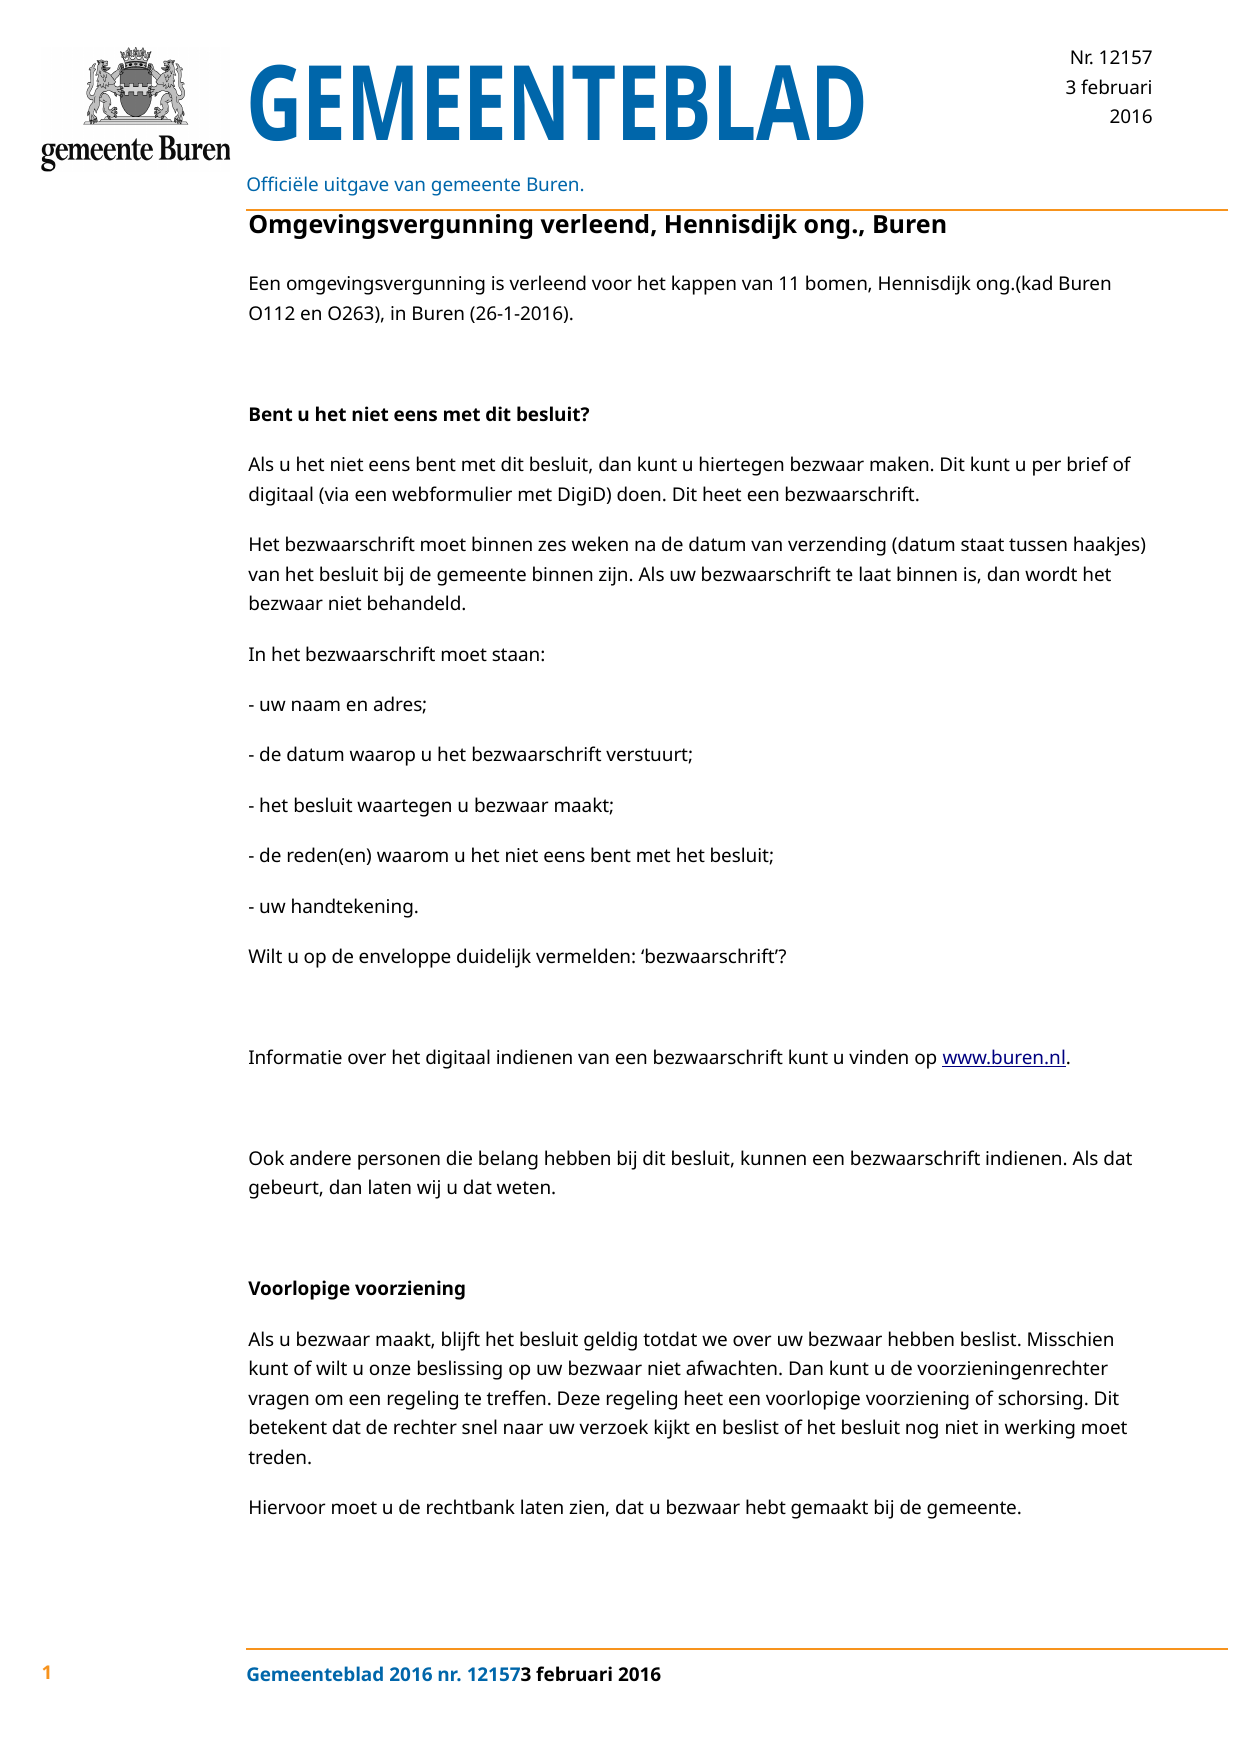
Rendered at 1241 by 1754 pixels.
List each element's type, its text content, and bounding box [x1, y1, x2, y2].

text Voorlopige voorziening [248, 1275, 1152, 1301]
text Een omgevingsvergunning is verleend voor het kappen van 11 bomen, Hennisdijk ong.(kad Buren O112 en O263), in Buren (26-1-2016). [248, 270, 1152, 326]
text Wilt u op de enveloppe duidelijk vermelden: ‘bezwaarschrift’? [248, 943, 1152, 969]
text - de reden(en) waarom u het niet eens bent met het besluit; [248, 842, 1152, 868]
text Als u bezwaar maakt, blijft het besluit geldig totdat we over uw bezwaar hebben beslist. Misschien kunt of wilt u onze beslissing op uw bezwaar niet afwachten. Dan kunt u de voorzieningenrechter vragen om een regeling te treffen. Deze regeling heet een voorlopige voorziening of schorsing. Dit betekent dat de rechter snel naar uw verzoek kijkt en beslist of het besluit nog niet in werking moet treden. [248, 1326, 1152, 1470]
text Als u het niet eens bent met dit besluit, dan kunt u hiertegen bezwaar maken. Dit kunt u per brief of digitaal (via een webformulier met DigiD) doen. Dit heet een bezwaarschrift. [248, 451, 1152, 506]
text - uw handtekening. [248, 893, 1152, 918]
text In het bezwaarschrift moet staan: [248, 641, 1152, 666]
picture [41, 47, 231, 172]
text Het bezwaarschrift moet binnen zes weken na de datum van verzending (datum staat tussen haakjes) van het besluit bij de gemeente binnen zijn. Als uw bezwaarschrift te laat binnen is, dan wordt het bezwaar niet behandeld. [248, 531, 1152, 616]
text Omgevingsvergunning verleend, Hennisdijk ong., Buren [248, 211, 1152, 241]
text - het besluit waartegen u bezwaar maakt; [248, 792, 1152, 818]
text Informatie over het digitaal indienen van een bezwaarschrift kunt u vinden op www.buren.nl. [248, 1044, 1152, 1070]
text - uw naam en adres; [248, 691, 1152, 717]
text - de datum waarop u het bezwaarschrift verstuurt; [248, 742, 1152, 767]
text Bent u het niet eens met dit besluit? [248, 401, 1152, 426]
text Ook andere personen die belang hebben bij dit besluit, kunnen een bezwaarschrift indienen. Als dat gebeurt, dan laten wij u dat weten. [248, 1145, 1152, 1200]
text Hiervoor moet u de rechtbank laten zien, dat u bezwaar hebt gemaakt bij de gemeente. [248, 1494, 1152, 1520]
